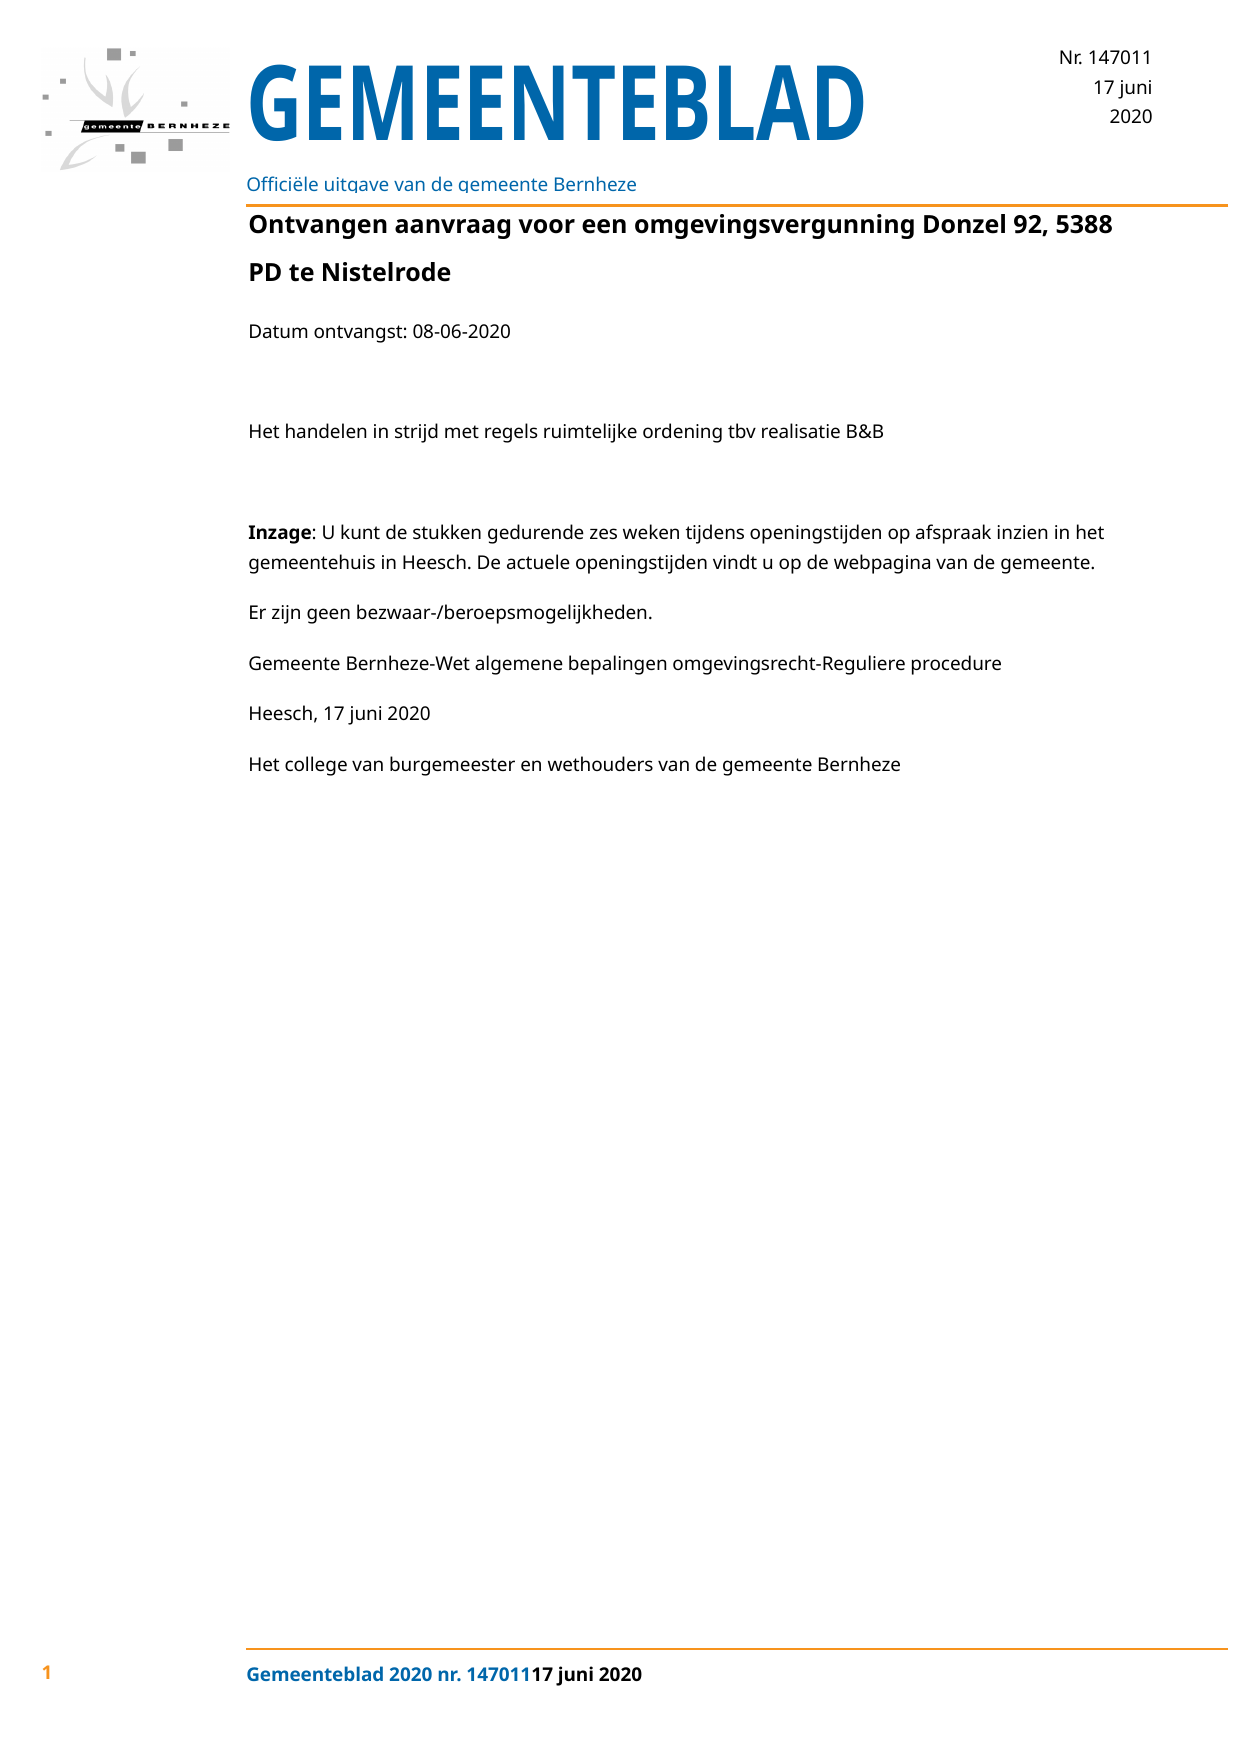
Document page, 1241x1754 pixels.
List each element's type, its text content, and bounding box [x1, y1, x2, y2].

text Gemeente Bernheze-Wet algemene bepalingen omgevingsrecht-Reguliere procedure [248, 650, 1152, 676]
text Het handelen in strijd met regels ruimtelijke ordening tbv realisatie B&B [248, 419, 1152, 444]
text Heesch, 17 juni 2020 [248, 700, 1152, 726]
picture [41, 47, 231, 172]
text Ontvangen aanvraag voor een omgevingsvergunning Donzel 92, 5388 PD te Nistelrode [248, 207, 1152, 288]
text Datum ontvangst: 08-06-2020 [248, 318, 1152, 344]
text Er zijn geen bezwaar-/beroepsmogelijkheden. [248, 599, 1152, 625]
text Het college van burgemeester en wethouders van de gemeente Bernheze [248, 751, 1152, 777]
text Inzage: U kunt de stukken gedurende zes weken tijdens openingstijden op afspraak inzien in het gemeentehuis in Heesch. De actuele openingstijden vindt u op de webpagina van de gemeente. [248, 519, 1152, 575]
